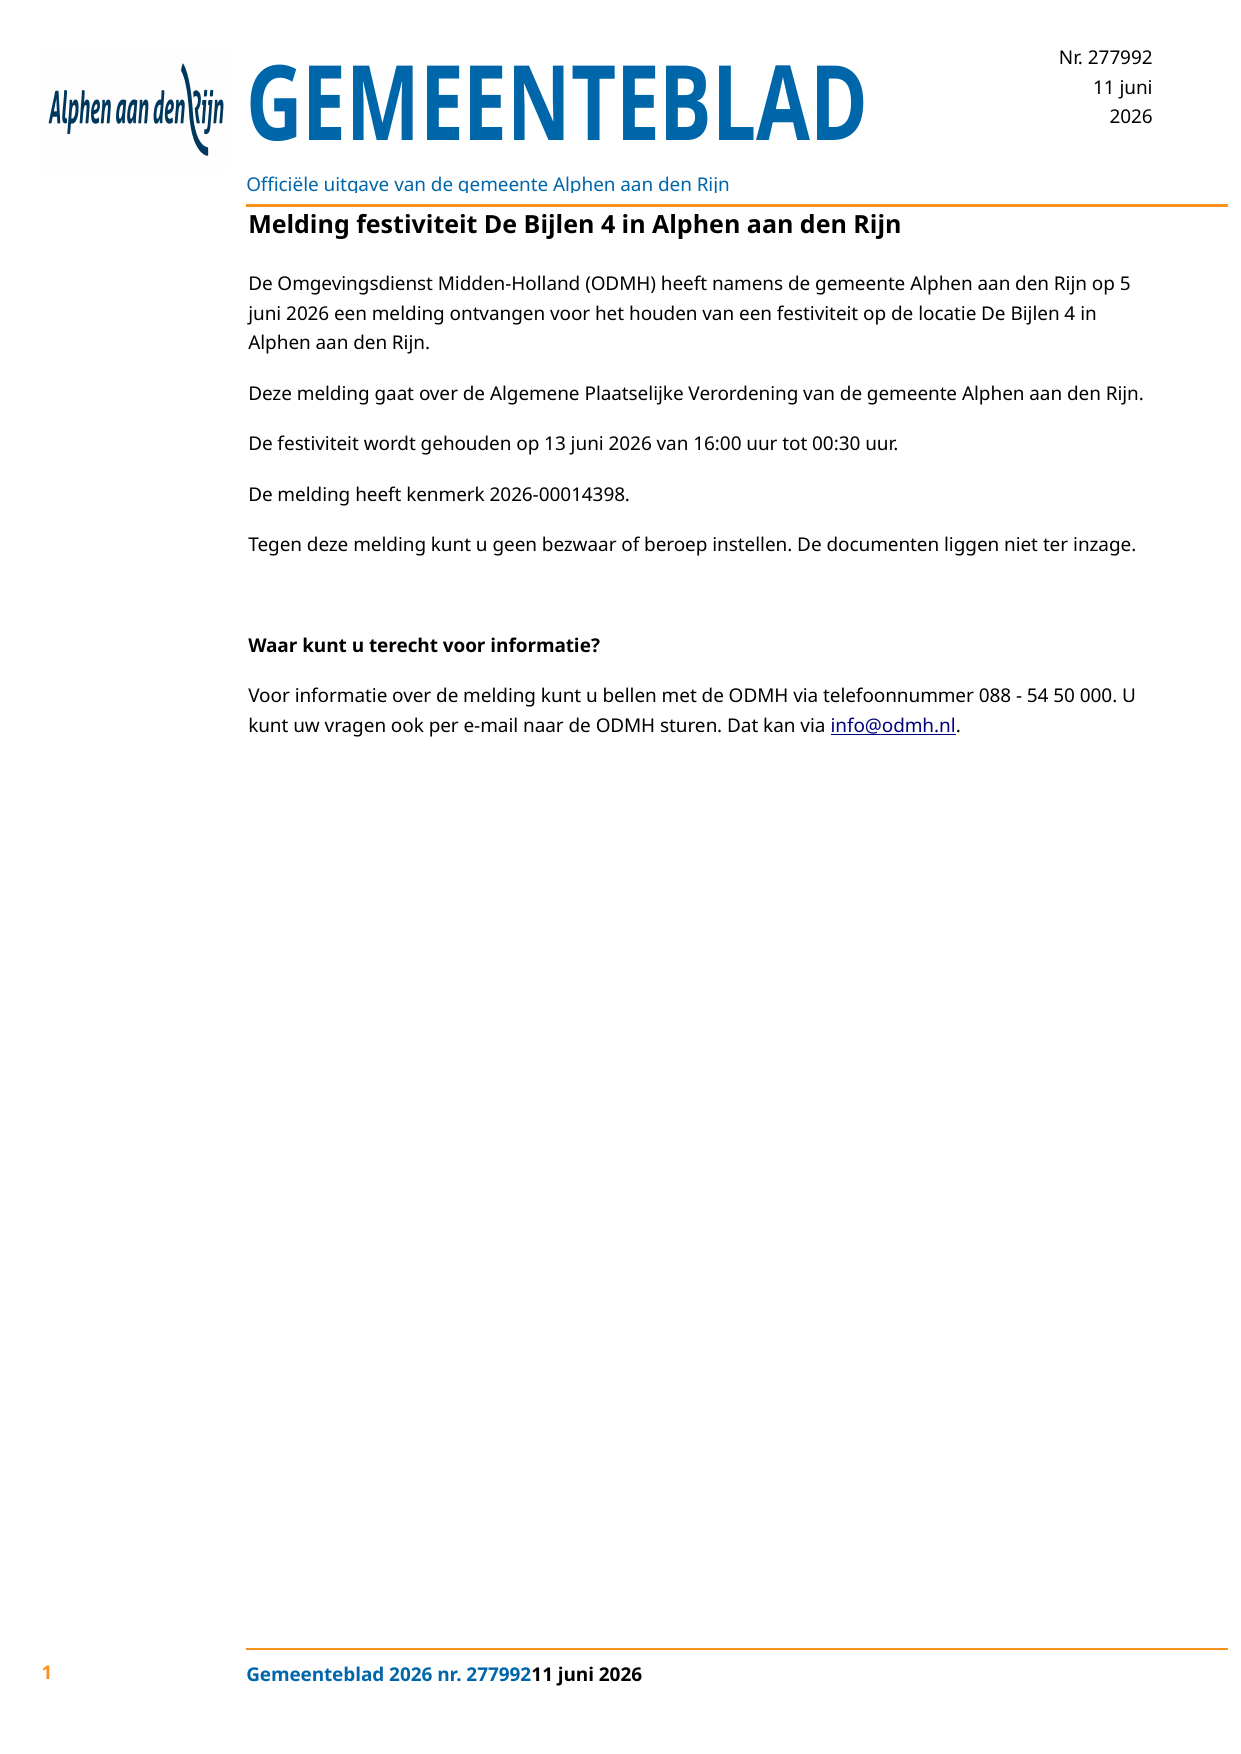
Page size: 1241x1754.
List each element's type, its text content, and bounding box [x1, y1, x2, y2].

text De melding heeft kenmerk 2026-00014398. [248, 481, 1152, 506]
text Voor informatie over de melding kunt u bellen met de ODMH via telefoonnummer 088 - 54 50 000. U kunt uw vragen ook per e-mail naar de ODMH sturen. Dat kan via info@odmh.nl. [248, 682, 1152, 738]
picture [41, 47, 231, 172]
text Tegen deze melding kunt u geen bezwaar of beroep instellen. De documenten liggen niet ter inzage. [248, 531, 1152, 557]
text De festiviteit wordt gehouden op 13 juni 2026 van 16:00 uur tot 00:30 uur. [248, 430, 1152, 456]
text Deze melding gaat over de Algemene Plaatselijke Verordening van de gemeente Alphen aan den Rijn. [248, 380, 1152, 406]
text De Omgevingsdienst Midden-Holland (ODMH) heeft namens de gemeente Alphen aan den Rijn op 5 juni 2026 een melding ontvangen voor het houden van een festiviteit op de locatie De Bijlen 4 in Alphen aan den Rijn. [248, 270, 1152, 355]
text Waar kunt u terecht voor informatie? [248, 632, 1152, 658]
text Melding festiviteit De Bijlen 4 in Alphen aan den Rijn [248, 207, 1152, 241]
